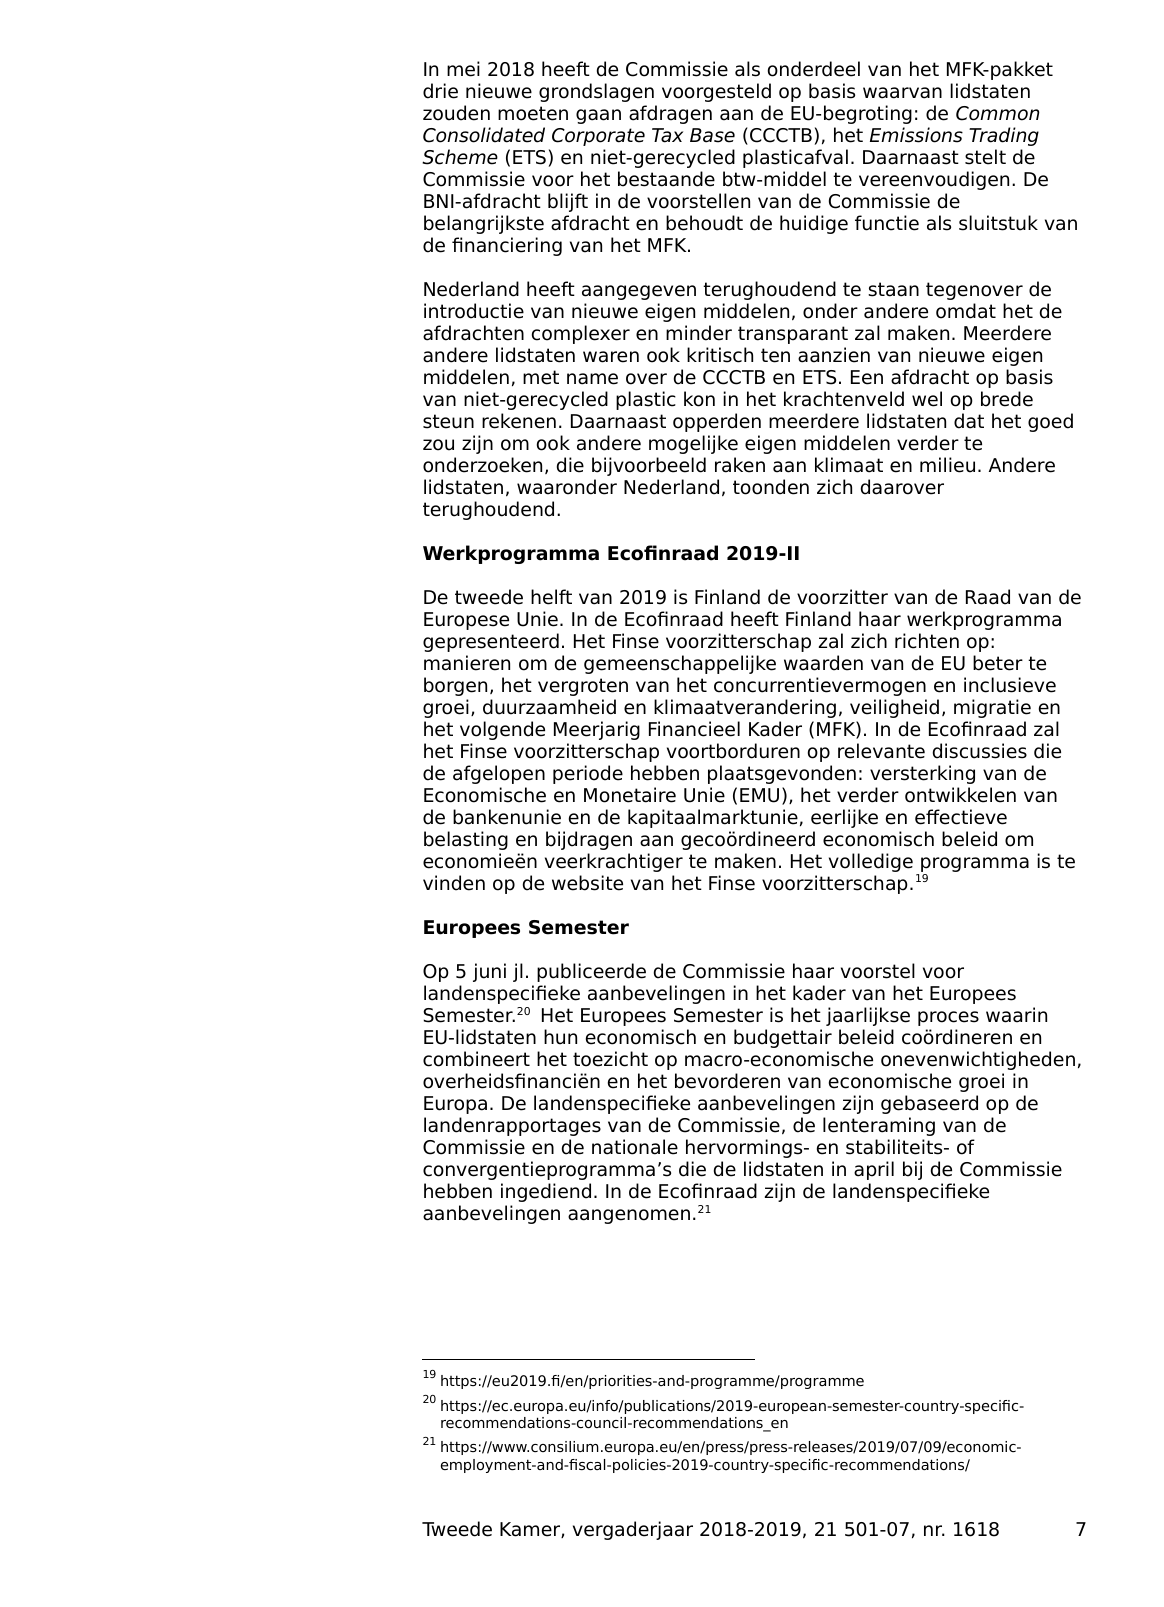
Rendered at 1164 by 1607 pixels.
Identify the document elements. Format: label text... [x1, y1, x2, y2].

text In mei 2018 heeft de Commissie als onderdeel van het MFK-pakket drie nieuwe grondslagen voorgesteld op basis waarvan lidstaten zouden moeten gaan afdragen aan de EU-begroting: de Common Consolidated Corporate Tax Base (CCCTB), het Emissions Trading Scheme (ETS) en niet-gerecycled plasticafval. Daarnaast stelt de Commissie voor het bestaande btw-middel te vereenvoudigen. De BNI-afdracht blijft in de voorstellen van de Commissie de belangrijkste afdracht en behoudt de huidige functie als sluitstuk van de financiering van het MFK. [422, 59, 1087, 257]
text https://www.consilium.europa.eu/en/press/press-releases/2019/07/09/economic-employment-and-fiscal-policies-2019-country-specific-recommendations/ [422, 1435, 1087, 1474]
text De tweede helft van 2019 is Finland de voorzitter van de Raad van de Europese Unie. In de Ecofinraad heeft Finland haar werkprogramma gepresenteerd. Het Finse voorzitterschap zal zich richten op: manieren om de gemeenschappelijke waarden van de EU beter te borgen, het vergroten van het concurrentievermogen en inclusieve groei, duurzaamheid en klimaatverandering, veiligheid, migratie en het volgende Meerjarig Financieel Kader (MFK). In de Ecofinraad zal het Finse voorzitterschap voortborduren op relevante discussies die de afgelopen periode hebben plaatsgevonden: versterking van de Economische en Monetaire Unie (EMU), het verder ontwikkelen van de bankenunie en de kapitaalmarktunie, eerlijke en effectieve belasting en bijdragen aan gecoördineerd economisch beleid om economieën veerkrachtiger te maken. Het volledige programma is te vinden op de website van het Finse voorzitterschap. [422, 587, 1087, 895]
subtitle Europees Semester [422, 917, 1087, 939]
text https://eu2019.fi/en/priorities-and-programme/programme [422, 1368, 1087, 1391]
text Nederland heeft aangegeven terughoudend te staan tegenover de introductie van nieuwe eigen middelen, onder andere omdat het de afdrachten complexer en minder transparant zal maken. Meerdere andere lidstaten waren ook kritisch ten aanzien van nieuwe eigen middelen, met name over de CCCTB en ETS. Een afdracht op basis van niet-gerecycled plastic kon in het krachtenveld wel op brede steun rekenen. Daarnaast opperden meerdere lidstaten dat het goed zou zijn om ook andere mogelijke eigen middelen verder te onderzoeken, die bijvoorbeeld raken aan klimaat en milieu. Andere lidstaten, waaronder Nederland, toonden zich daarover terughoudend. [422, 279, 1087, 521]
text Op 5 juni jl. publiceerde de Commissie haar voorstel voor landenspecifieke aanbevelingen in het kader van het Europees Semester. Het Europees Semester is het jaarlijkse proces waarin EU-lidstaten hun economisch en budgettair beleid coördineren en combineert het toezicht op macro-economische onevenwichtigheden, overheidsfinanciën en het bevorderen van economische groei in Europa. De landenspecifieke aanbevelingen zijn gebaseerd op de landenrapportages van de Commissie, de lenteraming van de Commissie en de nationale hervormings- en stabiliteits- of convergentieprogramma’s die de lidstaten in april bij de Commissie hebben ingediend. In de Ecofinraad zijn de landenspecifieke aanbevelingen aangenomen. [422, 961, 1087, 1225]
subtitle Werkprogramma Ecofinraad 2019-II [422, 543, 1087, 565]
text https://ec.europa.eu/info/publications/2019-european-semester-country-specific-recommendations-council-recommendations_en [422, 1393, 1087, 1432]
